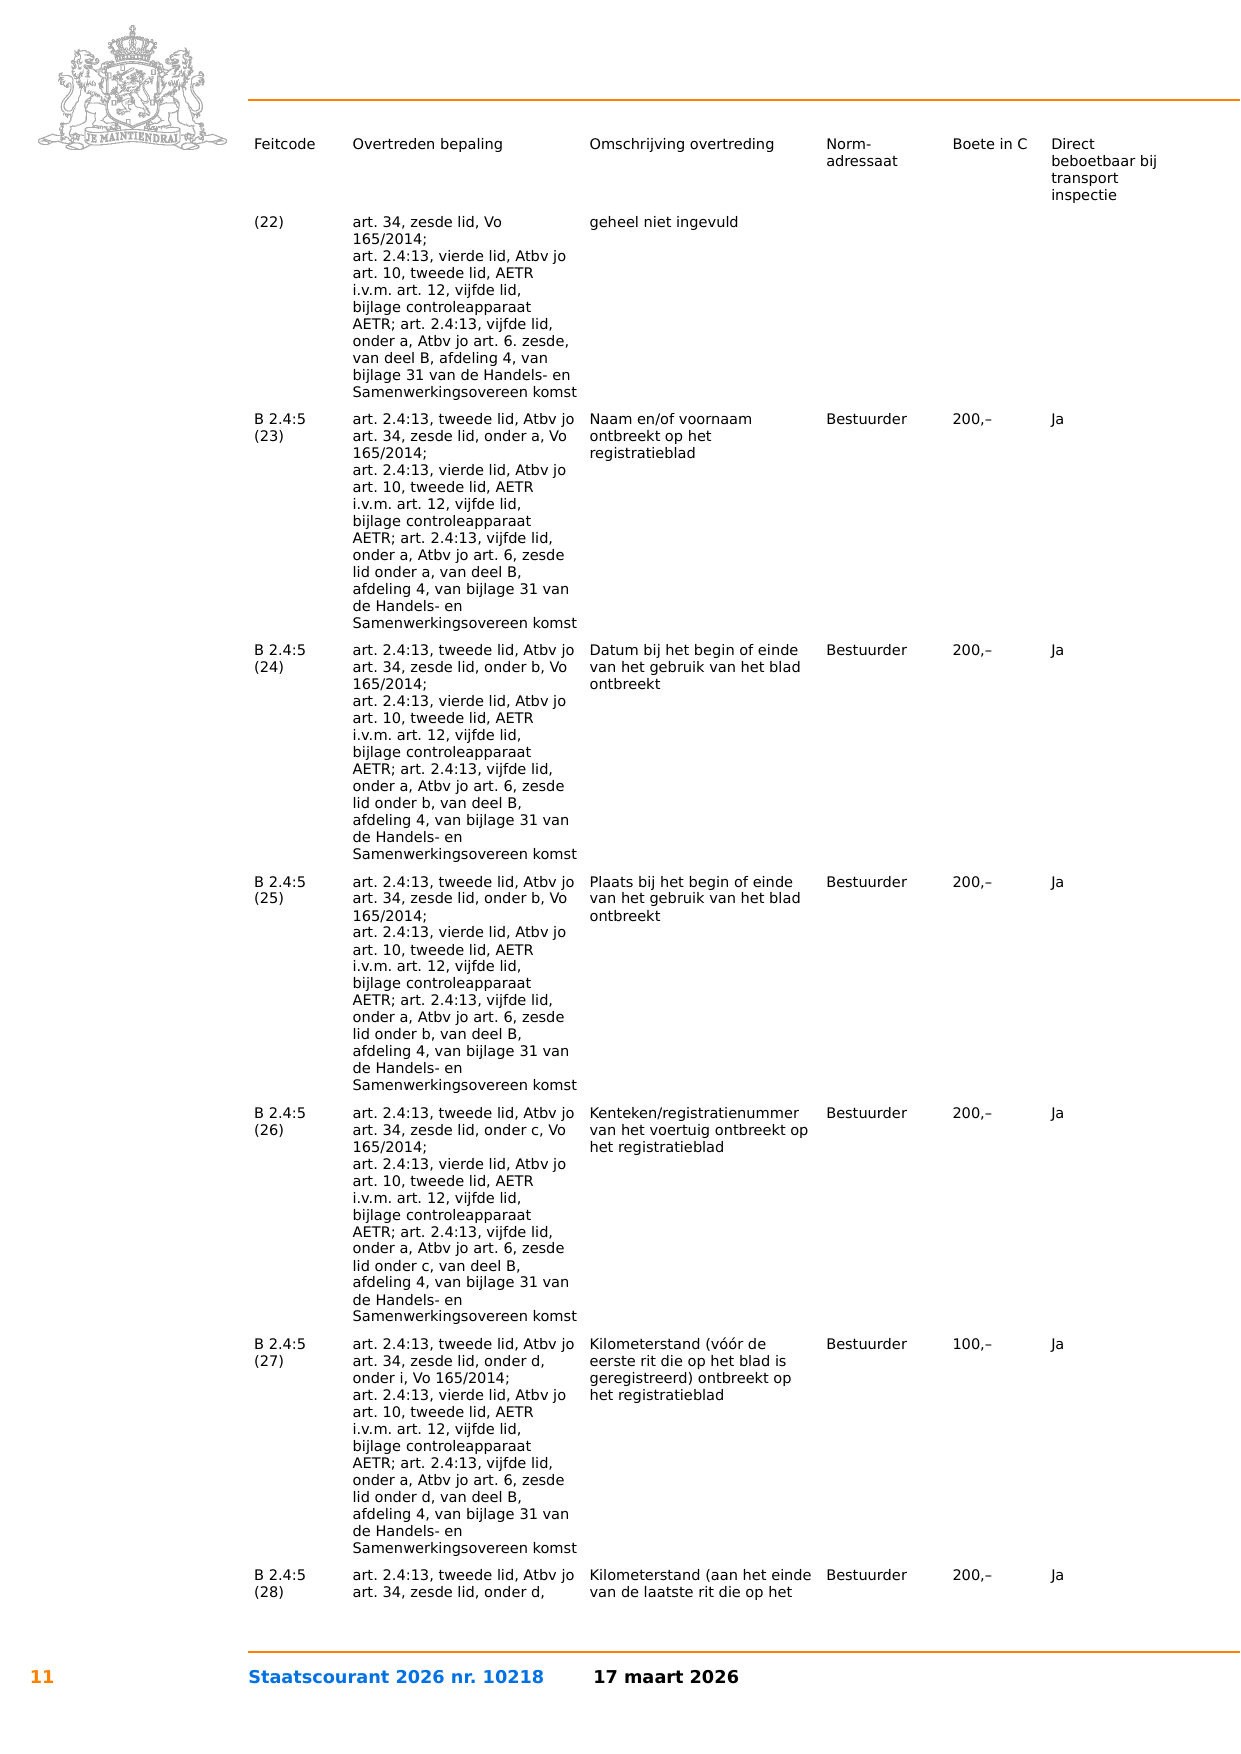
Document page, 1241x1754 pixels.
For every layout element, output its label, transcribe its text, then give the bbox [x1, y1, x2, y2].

table_cell Ja [1046, 1100, 1163, 1330]
table_cell Bestuurder [821, 1100, 946, 1330]
table_cell Bestuurder [821, 638, 946, 868]
table_cell art. 2.4:13, tweede lid, Atbv jo art. 34, zesde lid, onder b, Vo 165/2014; art. 2.4:13, vierde lid, Atbv jo art. 10, tweede lid, AETR i.v.m. art. 12, vijfde lid, bijlage controleapparaat AETR; art. 2.4:13, vijfde lid, onder a, Atbv jo art. 6, zesde lid onder b, van deel B, afdeling 4, van bijlage 31 van de Handels- en Samenwerkingsovereen komst [347, 638, 583, 868]
table_cell [947, 209, 1044, 405]
table_cell (22) [249, 209, 346, 405]
table_cell 100,– [947, 1331, 1044, 1561]
table_cell Ja [1046, 869, 1163, 1099]
table_cell B 2.4:5 (25) [249, 869, 346, 1099]
table_cell B 2.4:5 (24) [249, 638, 346, 868]
table_cell Kilometerstand (vóór de eerste rit die op het blad is geregistreerd) ontbreekt op het registratieblad [584, 1331, 820, 1561]
table_cell art. 2.4:13, tweede lid, Atbv jo art. 34, zesde lid, onder b, Vo 165/2014; art. 2.4:13, vierde lid, Atbv jo art. 10, tweede lid, AETR i.v.m. art. 12, vijfde lid, bijlage controleapparaat AETR; art. 2.4:13, vijfde lid, onder a, Atbv jo art. 6, zesde lid onder b, van deel B, afdeling 4, van bijlage 31 van de Handels- en Samenwerkingsovereen komst [347, 869, 583, 1099]
table_cell art. 2.4:13, tweede lid, Atbv jo art. 34, zesde lid, onder c, Vo 165/2014; art. 2.4:13, vierde lid, Atbv jo art. 10, tweede lid, AETR i.v.m. art. 12, vijfde lid, bijlage controleapparaat AETR; art. 2.4:13, vijfde lid, onder a, Atbv jo art. 6, zesde lid onder c, van deel B, afdeling 4, van bijlage 31 van de Handels- en Samenwerkingsovereen komst [347, 1100, 583, 1330]
table_header Norm-adressaat [821, 131, 946, 208]
picture [38, 25, 227, 150]
table_cell [821, 209, 946, 405]
table_header Omschrijving overtreding [584, 131, 820, 208]
table_cell geheel niet ingevuld [584, 209, 820, 405]
table_cell Datum bij het begin of einde van het gebruik van het blad ontbreekt [584, 638, 820, 868]
table_cell B 2.4:5 (23) [249, 406, 346, 637]
table_cell Bestuurder [821, 1562, 946, 1606]
table_cell Ja [1046, 406, 1163, 637]
table_cell Bestuurder [821, 1331, 946, 1561]
table_cell Kenteken/registratienummer van het voertuig ontbreekt op het registratieblad [584, 1100, 820, 1330]
table_cell B 2.4:5 (28) [249, 1562, 346, 1606]
table_cell B 2.4:5 (27) [249, 1331, 346, 1561]
table_cell Kilometerstand (aan het einde van de laatste rit die op het [584, 1562, 820, 1606]
table_cell Bestuurder [821, 869, 946, 1099]
table_header Direct beboetbaar bij transport inspectie [1046, 131, 1163, 208]
table_cell Plaats bij het begin of einde van het gebruik van het blad ontbreekt [584, 869, 820, 1099]
table_header Feitcode [249, 131, 346, 208]
table_cell Naam en/of voornaam ontbreekt op het registratieblad [584, 406, 820, 637]
table_cell 200,– [947, 869, 1044, 1099]
table_cell Ja [1046, 638, 1163, 868]
table_cell art. 2.4:13, tweede lid, Atbv jo art. 34, zesde lid, onder a, Vo 165/2014; art. 2.4:13, vierde lid, Atbv jo art. 10, tweede lid, AETR i.v.m. art. 12, vijfde lid, bijlage controleapparaat AETR; art. 2.4:13, vijfde lid, onder a, Atbv jo art. 6, zesde lid onder a, van deel B, afdeling 4, van bijlage 31 van de Handels- en Samenwerkingsovereen komst [347, 406, 583, 637]
table_cell 200,– [947, 406, 1044, 637]
table_cell art. 34, zesde lid, Vo 165/2014; art. 2.4:13, vierde lid, Atbv jo art. 10, tweede lid, AETR i.v.m. art. 12, vijfde lid, bijlage controleapparaat AETR; art. 2.4:13, vijfde lid, onder a, Atbv jo art. 6. zesde, van deel B, afdeling 4, van bijlage 31 van de Handels- en Samenwerkingsovereen komst [347, 209, 583, 405]
table_header Overtreden bepaling [347, 131, 583, 208]
table_cell Ja [1046, 1331, 1163, 1561]
table_cell Ja [1046, 1562, 1163, 1606]
table_cell 200,– [947, 638, 1044, 868]
table_cell [1046, 209, 1163, 405]
table_header Boete in C [947, 131, 1044, 208]
table_cell 200,– [947, 1100, 1044, 1330]
table_cell art. 2.4:13, tweede lid, Atbv jo art. 34, zesde lid, onder d, onder i, Vo 165/2014; art. 2.4:13, vierde lid, Atbv jo art. 10, tweede lid, AETR i.v.m. art. 12, vijfde lid, bijlage controleapparaat AETR; art. 2.4:13, vijfde lid, onder a, Atbv jo art. 6, zesde lid onder d, van deel B, afdeling 4, van bijlage 31 van de Handels- en Samenwerkingsovereen komst [347, 1331, 583, 1561]
table_cell 200,– [947, 1562, 1044, 1606]
table_cell Bestuurder [821, 406, 946, 637]
table_cell B 2.4:5 (26) [249, 1100, 346, 1330]
table_cell art. 2.4:13, tweede lid, Atbv jo art. 34, zesde lid, onder d, [347, 1562, 583, 1606]
